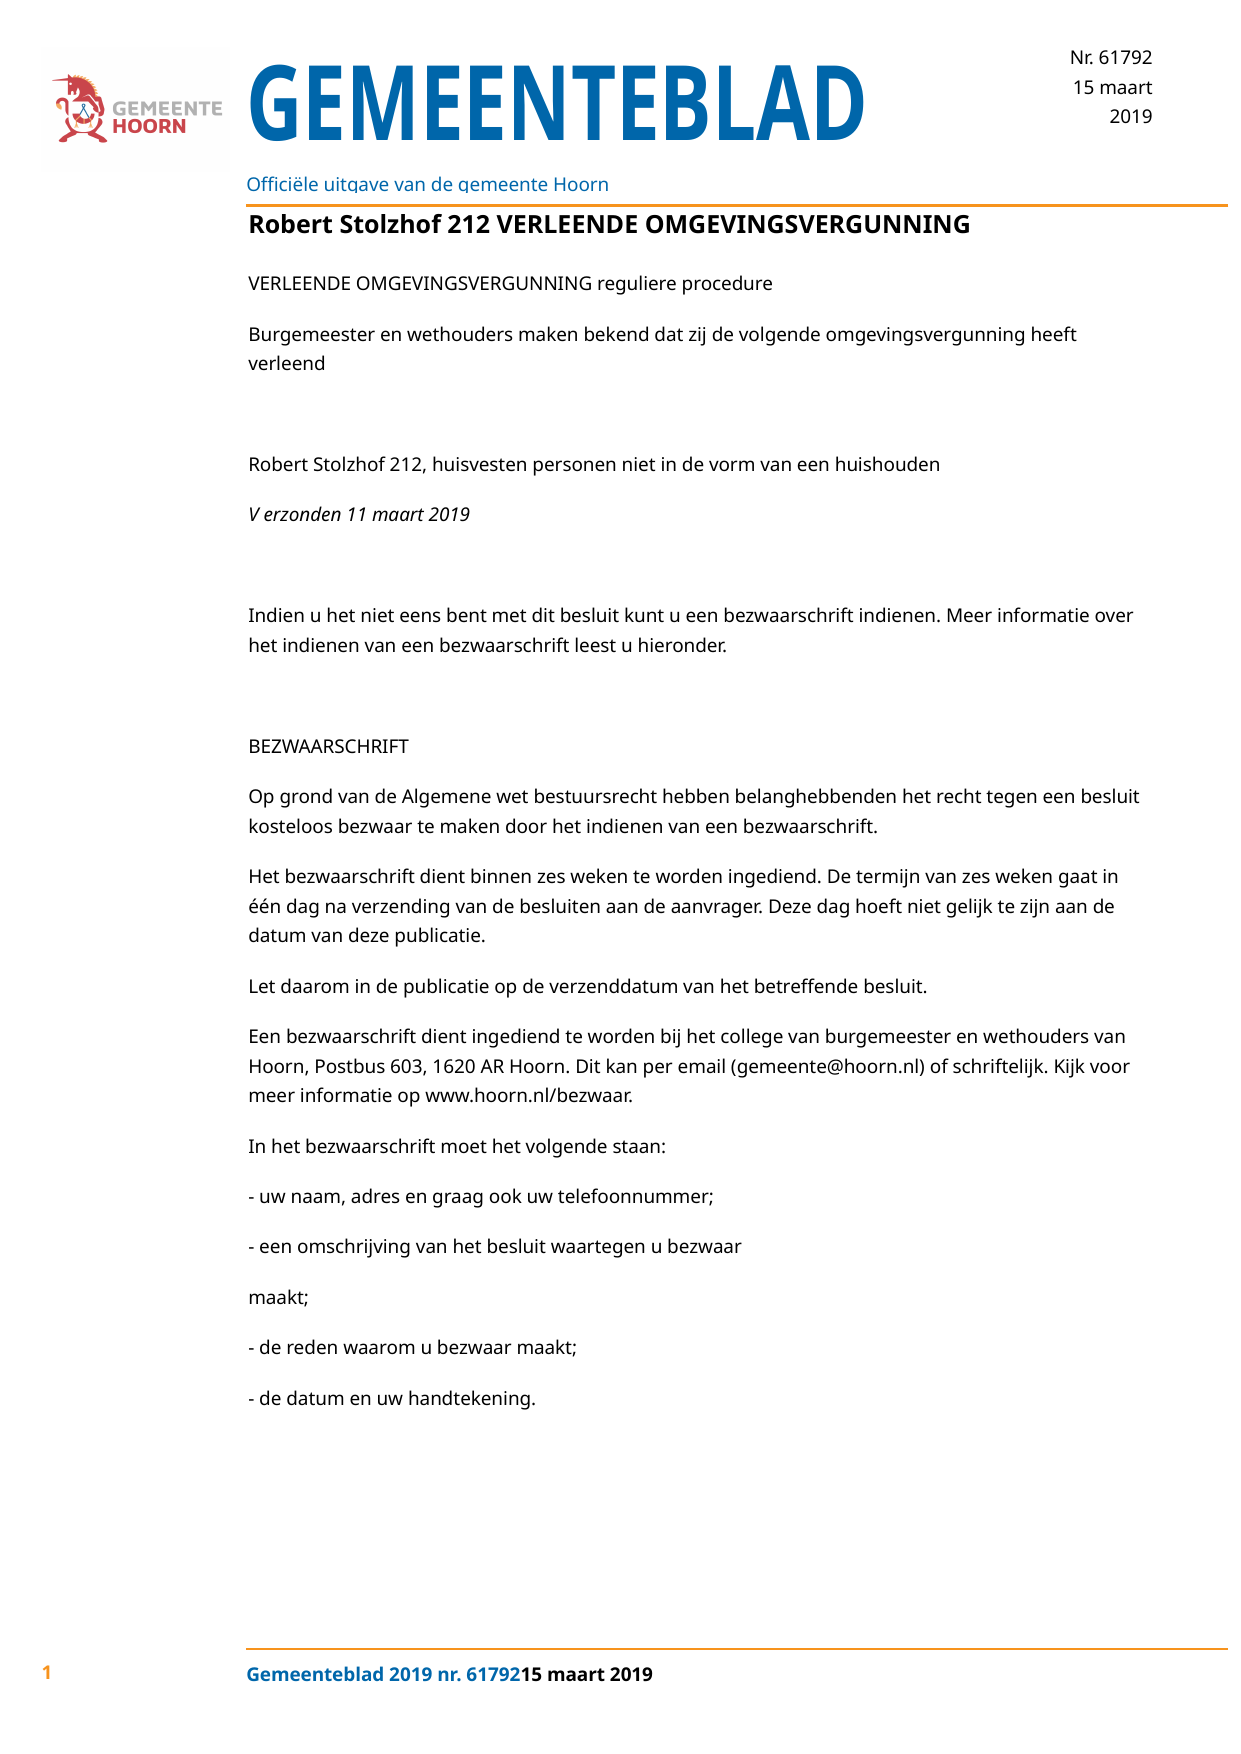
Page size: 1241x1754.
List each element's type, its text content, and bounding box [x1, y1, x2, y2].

text In het bezwaarschrift moet het volgende staan: [248, 1133, 1152, 1158]
text Op grond van de Algemene wet bestuursrecht hebben belanghebbenden het recht tegen een besluit kosteloos bezwaar te maken door het indienen van een bezwaarschrift. [248, 783, 1152, 838]
text Indien u het niet eens bent met dit besluit kunt u een bezwaarschrift indienen. Meer informatie over het indienen van een bezwaarschrift leest u hieronder. [248, 602, 1152, 658]
text Een bezwaarschrift dient ingediend te worden bij het college van burgemeester en wethouders van Hoorn, Postbus 603, 1620 AR Hoorn. Dit kan per email (gemeente@hoorn.nl) of schriftelijk. Kijk voor meer informatie op www.hoorn.nl/bezwaar. [248, 1023, 1152, 1108]
text VERLEENDE OMGEVINGSVERGUNNING reguliere procedure [248, 270, 1152, 296]
picture [41, 47, 231, 172]
text Let daarom in de publicatie op de verzenddatum van het betreffende besluit. [248, 973, 1152, 998]
text Robert Stolzhof 212 VERLEENDE OMGEVINGSVERGUNNING [248, 207, 1152, 241]
text Robert Stolzhof 212, huisvesten personen niet in de vorm van een huishouden [248, 451, 1152, 477]
text Het bezwaarschrift dient binnen zes weken te worden ingediend. De termijn van zes weken gaat in één dag na verzending van de besluiten aan de aanvrager. Deze dag hoeft niet gelijk te zijn aan de datum van deze publicatie. [248, 863, 1152, 948]
text - uw naam, adres en graag ook uw telefoonnummer; [248, 1183, 1152, 1209]
text BEZWAARSCHRIFT [248, 733, 1152, 758]
text V erzonden 11 maart 2019 [248, 502, 1152, 527]
text - een omschrijving van het besluit waartegen u bezwaar [248, 1234, 1152, 1259]
text maakt; [248, 1284, 1152, 1310]
text - de datum en uw handtekening. [248, 1385, 1152, 1411]
text - de reden waarom u bezwaar maakt; [248, 1334, 1152, 1360]
text Burgemeester en wethouders maken bekend dat zij de volgende omgevingsvergunning heeft verleend [248, 321, 1152, 376]
